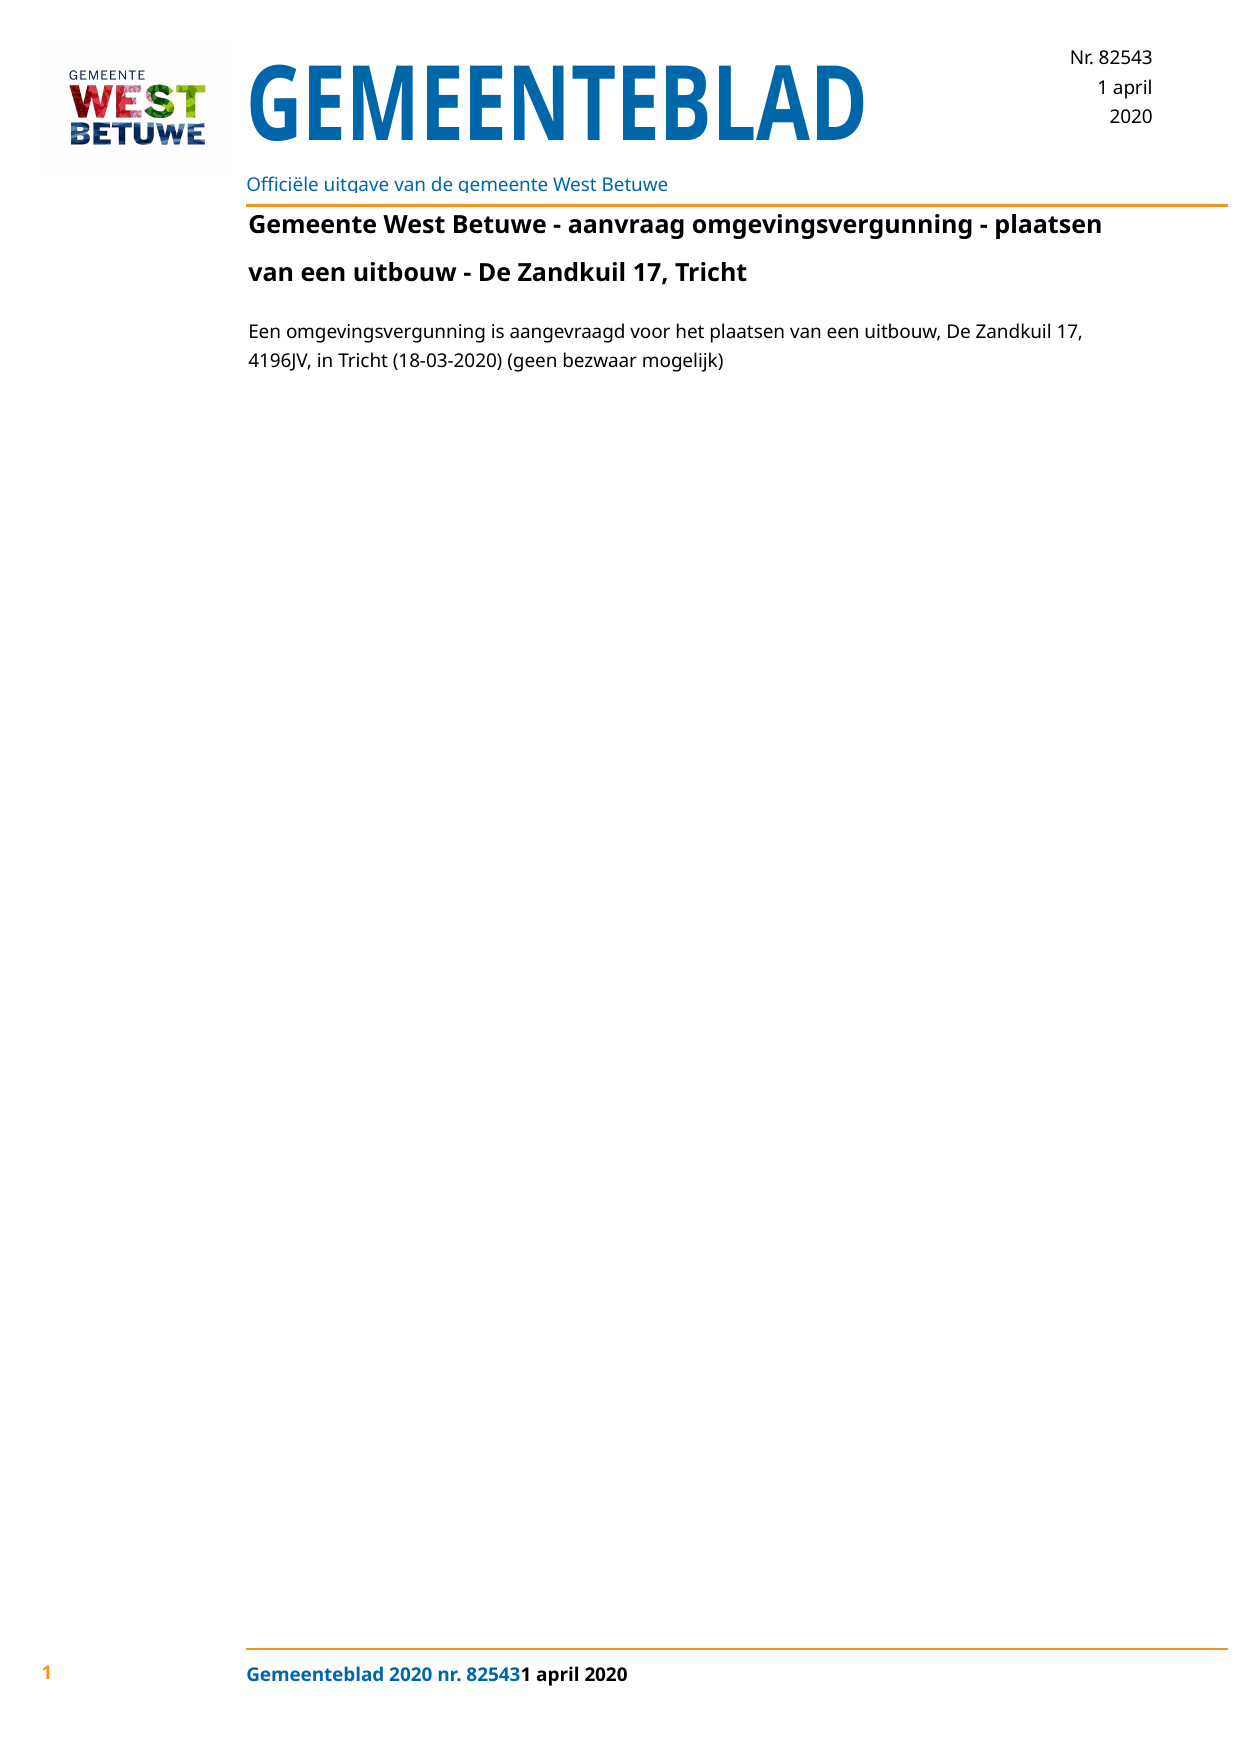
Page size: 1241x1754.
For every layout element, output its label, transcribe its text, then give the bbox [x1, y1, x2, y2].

picture [41, 47, 231, 172]
text Een omgevingsvergunning is aangevraagd voor het plaatsen van een uitbouw, De Zandkuil 17, 4196JV, in Tricht (18-03-2020) (geen bezwaar mogelijk) [248, 318, 1152, 373]
text Gemeente West Betuwe - aanvraag omgevingsvergunning - plaatsen van een uitbouw - De Zandkuil 17, Tricht [248, 207, 1152, 288]
